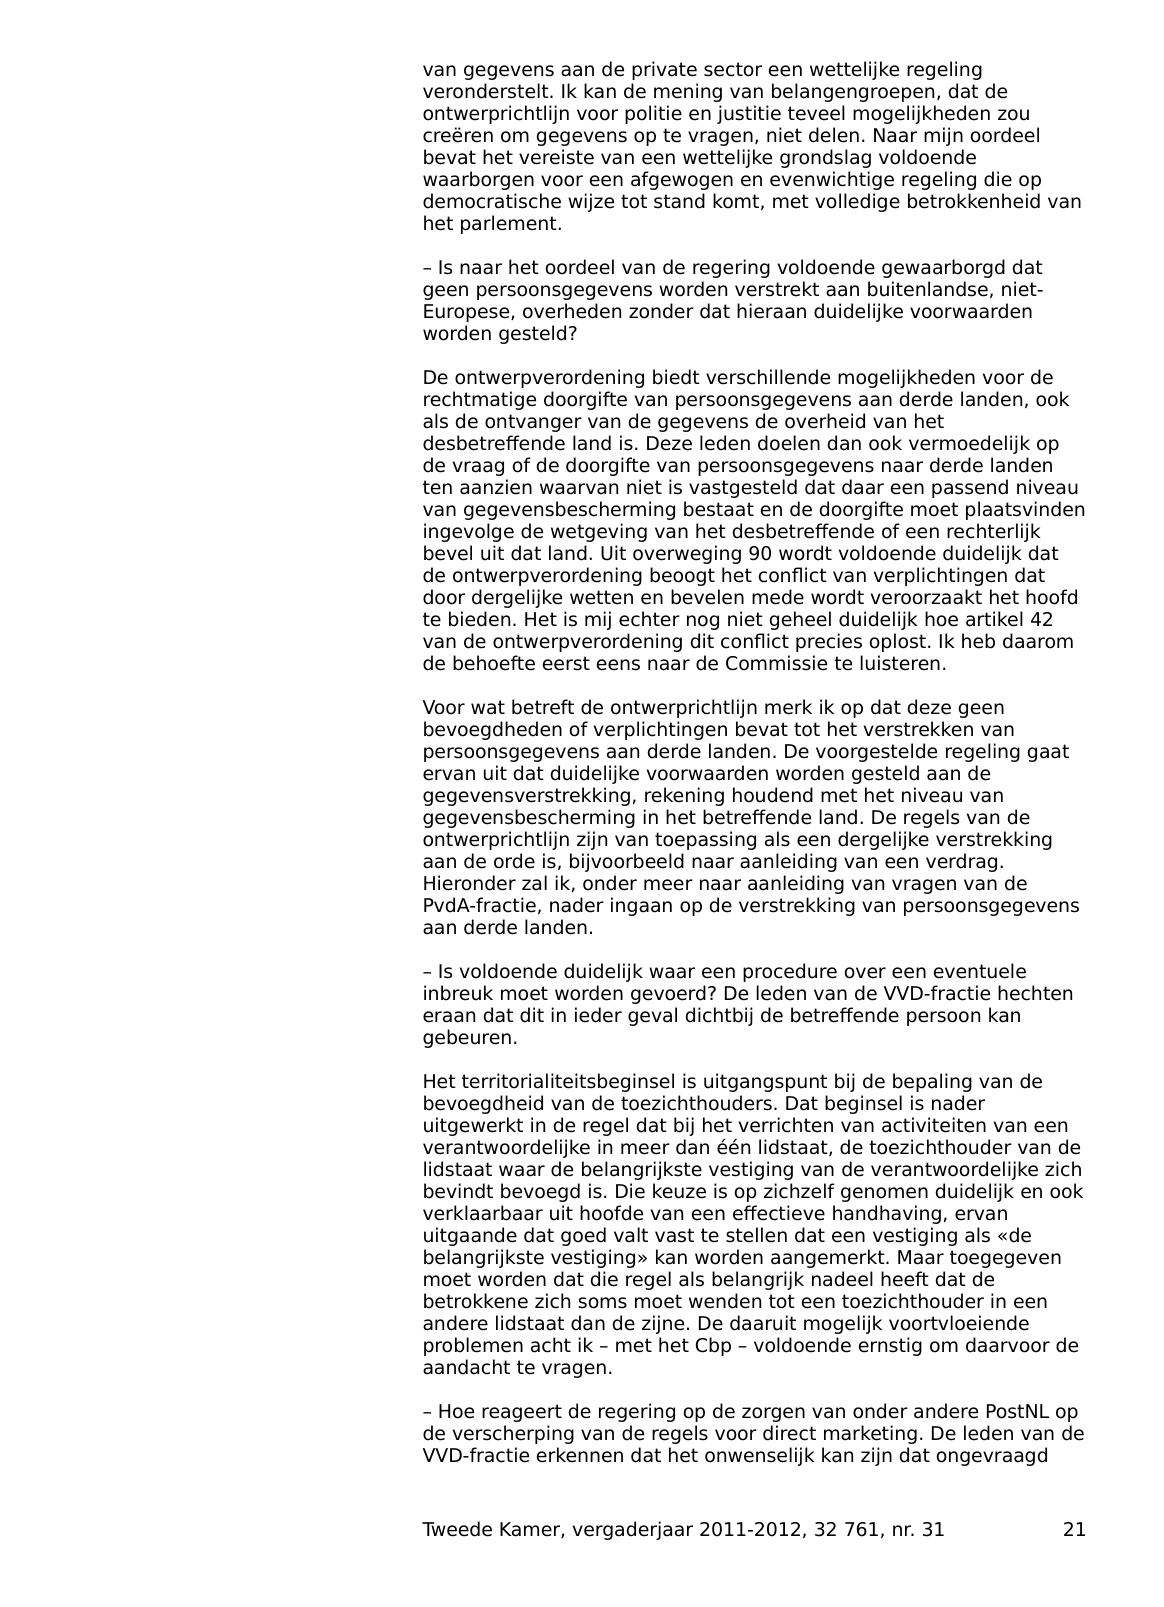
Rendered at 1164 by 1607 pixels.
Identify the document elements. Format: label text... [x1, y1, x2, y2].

text – Is voldoende duidelijk waar een procedure over een eventuele inbreuk moet worden gevoerd? De leden van de VVD-fractie hechten eraan dat dit in ieder geval dichtbij de betreffende persoon kan gebeuren. [422, 961, 1087, 1049]
text – Is naar het oordeel van de regering voldoende gewaarborgd dat geen persoonsgegevens worden verstrekt aan buitenlandse, niet-Europese, overheden zonder dat hieraan duidelijke voorwaarden worden gesteld? [422, 257, 1087, 345]
text van gegevens aan de private sector een wettelijke regeling veronderstelt. Ik kan de mening van belangengroepen, dat de ontwerprichtlijn voor politie en justitie teveel mogelijkheden zou creëren om gegevens op te vragen, niet delen. Naar mijn oordeel bevat het vereiste van een wettelijke grondslag voldoende waarborgen voor een afgewogen en evenwichtige regeling die op democratische wijze tot stand komt, met volledige betrokkenheid van het parlement. [422, 59, 1087, 235]
text De ontwerpverordening biedt verschillende mogelijkheden voor de rechtmatige doorgifte van persoonsgegevens aan derde landen, ook als de ontvanger van de gegevens de overheid van het desbetreffende land is. Deze leden doelen dan ook vermoedelijk op de vraag of de doorgifte van persoonsgegevens naar derde landen ten aanzien waarvan niet is vastgesteld dat daar een passend niveau van gegevensbescherming bestaat en de doorgifte moet plaatsvinden ingevolge de wetgeving van het desbetreffende of een rechterlijk bevel uit dat land. Uit overweging 90 wordt voldoende duidelijk dat de ontwerpverordening beoogt het conflict van verplichtingen dat door dergelijke wetten en bevelen mede wordt veroorzaakt het hoofd te bieden. Het is mij echter nog niet geheel duidelijk hoe artikel 42 van de ontwerpverordening dit conflict precies oplost. Ik heb daarom de behoefte eerst eens naar de Commissie te luisteren. [422, 367, 1087, 675]
text – Hoe reageert de regering op de zorgen van onder andere PostNL op de verscherping van de regels voor direct marketing. De leden van de VVD-fractie erkennen dat het onwenselijk kan zijn dat ongevraagd [422, 1401, 1087, 1467]
text Voor wat betreft de ontwerprichtlijn merk ik op dat deze geen bevoegdheden of verplichtingen bevat tot het verstrekken van persoonsgegevens aan derde landen. De voorgestelde regeling gaat ervan uit dat duidelijke voorwaarden worden gesteld aan de gegevensverstrekking, rekening houdend met het niveau van gegevensbescherming in het betreffende land. De regels van de ontwerprichtlijn zijn van toepassing als een dergelijke verstrekking aan de orde is, bijvoorbeeld naar aanleiding van een verdrag. Hieronder zal ik, onder meer naar aanleiding van vragen van de PvdA-fractie, nader ingaan op de verstrekking van persoonsgegevens aan derde landen. [422, 697, 1087, 939]
text Het territorialiteitsbeginsel is uitgangspunt bij de bepaling van de bevoegdheid van de toezichthouders. Dat beginsel is nader uitgewerkt in de regel dat bij het verrichten van activiteiten van een verantwoordelijke in meer dan één lidstaat, de toezichthouder van de lidstaat waar de belangrijkste vestiging van de verantwoordelijke zich bevindt bevoegd is. Die keuze is op zichzelf genomen duidelijk en ook verklaarbaar uit hoofde van een effectieve handhaving, ervan uitgaande dat goed valt vast te stellen dat een vestiging als «de belangrijkste vestiging» kan worden aangemerkt. Maar toegegeven moet worden dat die regel als belangrijk nadeel heeft dat de betrokkene zich soms moet wenden tot een toezichthouder in een andere lidstaat dan de zijne. De daaruit mogelijk voortvloeiende problemen acht ik – met het Cbp – voldoende ernstig om daarvoor de aandacht te vragen. [422, 1071, 1087, 1379]
